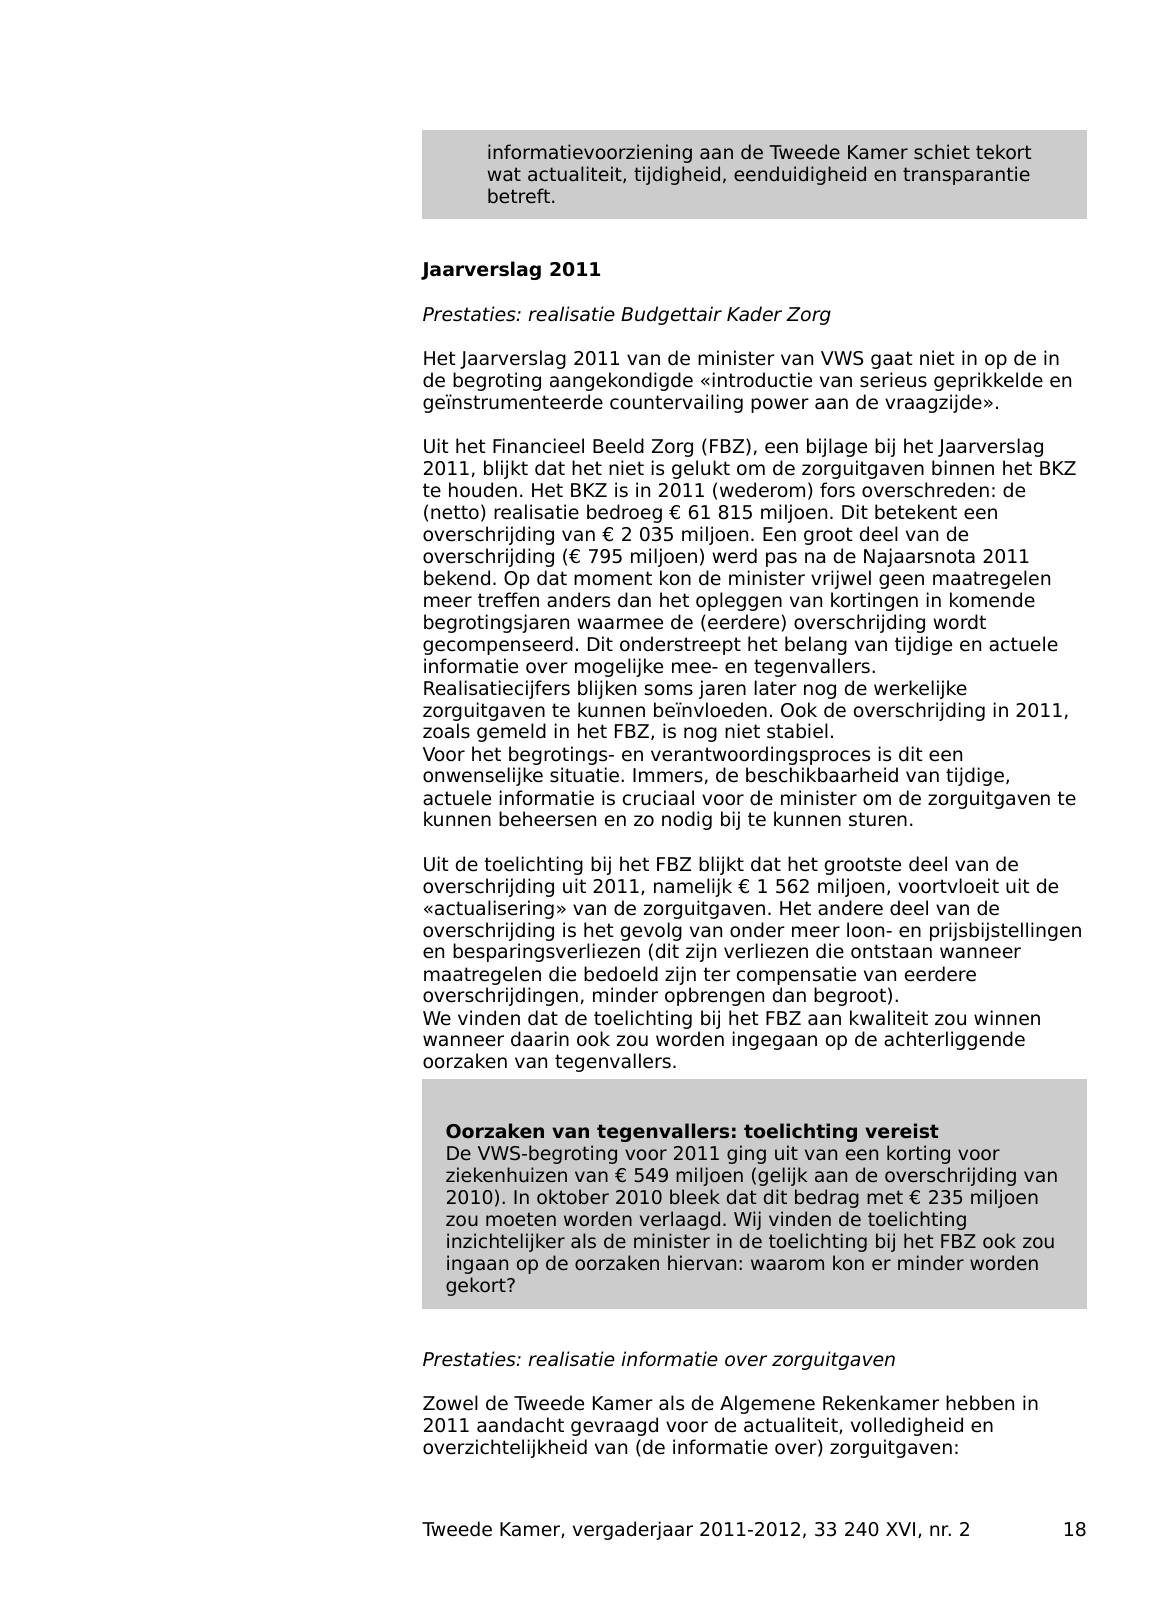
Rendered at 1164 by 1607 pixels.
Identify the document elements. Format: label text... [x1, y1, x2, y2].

subtitle Prestaties: realisatie Budgettair Kader Zorg [422, 303, 1087, 325]
text Uit het Financieel Beeld Zorg (FBZ), een bijlage bij het Jaarverslag 2011, blijkt dat het niet is gelukt om de zorguitgaven binnen het BKZ te houden. Het BKZ is in 2011 (wederom) fors overschreden: de (netto) realisatie bedroeg € 61 815 miljoen. Dit betekent een overschrijding van € 2 035 miljoen. Een groot deel van de overschrijding (€ 795 miljoen) werd pas na de Najaarsnota 2011 bekend. Op dat moment kon de minister vrijwel geen maatregelen meer treffen anders dan het opleggen van kortingen in komende begrotingsjaren waarmee de (eerdere) overschrijding wordt gecompenseerd. Dit onderstreept het belang van tijdige en actuele informatie over mogelijke mee- en tegenvallers. [422, 436, 1087, 677]
text Voor het begrotings- en verantwoordingsproces is dit een onwenselijke situatie. Immers, de beschikbaarheid van tijdige, actuele informatie is cruciaal voor de minister om de zorguitgaven te kunnen beheersen en zo nodig bij te kunnen sturen. [422, 743, 1087, 831]
text We vinden dat de toelichting bij het FBZ aan kwaliteit zou winnen wanneer daarin ook zou worden ingegaan op de achterliggende oorzaken van tegenvallers. [422, 1007, 1087, 1073]
text Zowel de Tweede Kamer als de Algemene Rekenkamer hebben in 2011 aandacht gevraagd voor de actualiteit, volledigheid en overzichtelijkheid van (de informatie over) zorguitgaven: [422, 1393, 1087, 1459]
subtitle Prestaties: realisatie informatie over zorguitgaven [422, 1348, 1087, 1371]
table_header Oorzaken van tegenvallers: toelichting vereist De VWS-begroting voor 2011 ging uit van een korting voor ziekenhuizen van € 549 miljoen (gelijk aan de overschrijding van 2010). In oktober 2010 bleek dat dit bedrag met € 235 miljoen zou moeten worden verlaagd. Wij vinden de toelichting inzichtelijker als de minister in de toelichting bij het FBZ ook zou ingaan op de oorzaken hiervan: waarom kon er minder worden gekort? [422, 1079, 1087, 1309]
subtitle Jaarverslag 2011 [422, 259, 1087, 281]
text Realisatiecijfers blijken soms jaren later nog de werkelijke zorguitgaven te kunnen beïnvloeden. Ook de overschrijding in 2011, zoals gemeld in het FBZ, is nog niet stabiel. [422, 677, 1087, 743]
text Uit de toelichting bij het FBZ blijkt dat het grootste deel van de overschrijding uit 2011, namelijk € 1 562 miljoen, voortvloeit uit de «actualisering» van de zorguitgaven. Het andere deel van de overschrijding is het gevolg van onder meer loon- en prijsbijstellingen en besparingsverliezen (dit zijn verliezen die ontstaan wanneer maatregelen die bedoeld zijn ter compensatie van eerdere overschrijdingen, minder opbrengen dan begroot). [422, 853, 1087, 1007]
table_header informatievoorziening aan de Tweede Kamer schiet tekort wat actualiteit, tijdigheid, eenduidigheid en transparantie betreft. [422, 130, 1087, 219]
text Het Jaarverslag 2011 van de minister van VWS gaat niet in op de in de begroting aangekondigde «introductie van serieus geprikkelde en geïnstrumenteerde countervailing power aan de vraagzijde». [422, 348, 1087, 413]
